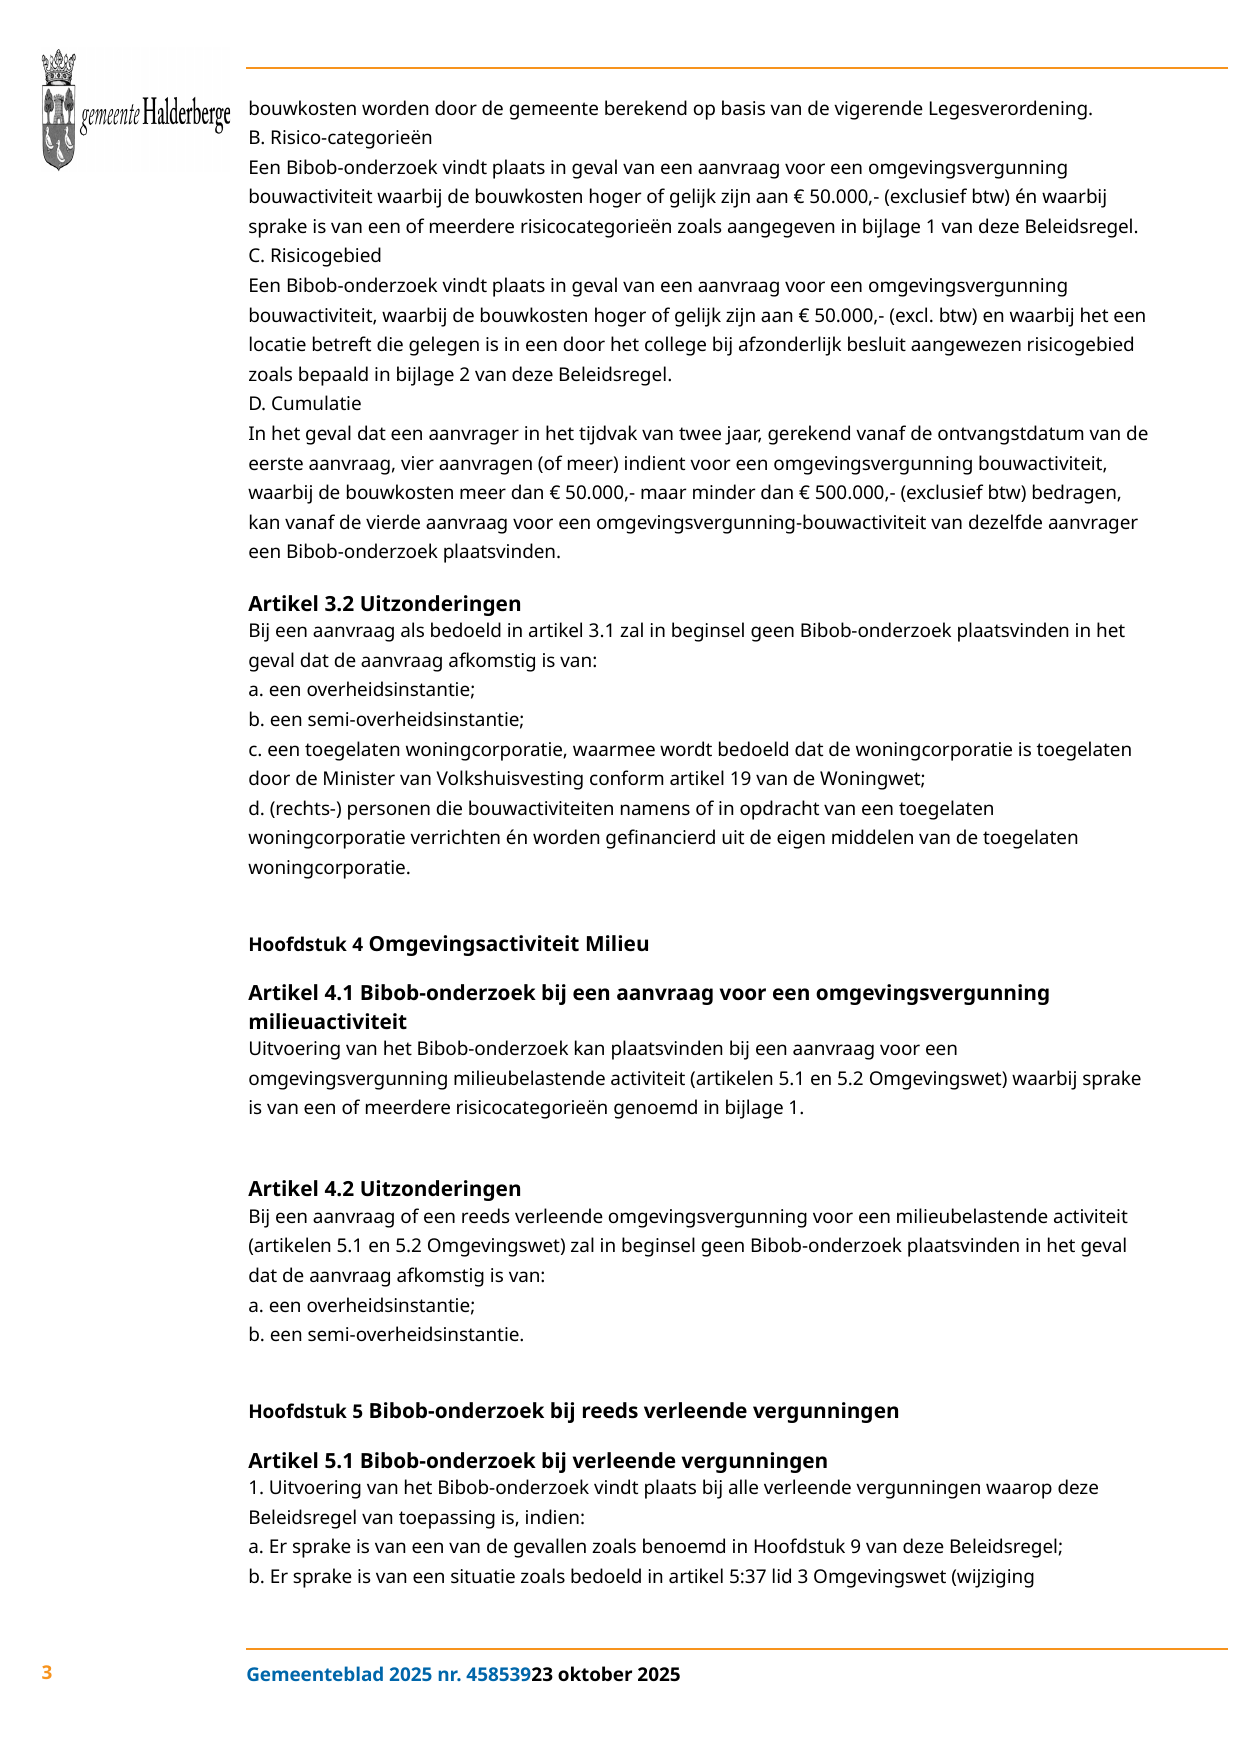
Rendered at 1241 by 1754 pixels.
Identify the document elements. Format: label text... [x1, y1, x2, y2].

text Artikel 5.1 Bibob-onderzoek bij verleende vergunningen [248, 1446, 1152, 1474]
text a. Er sprake is van een van de gevallen zoals benoemd in Hoofdstuk 9 van deze Beleidsregel; [248, 1533, 1152, 1559]
text d. (rechts-) personen die bouwactiviteiten namens of in opdracht van een toegelaten woningcorporatie verrichten én worden gefinancierd uit de eigen middelen van de toegelaten woningcorporatie. [248, 795, 1152, 880]
text Artikel 4.1 Bibob-onderzoek bij een aanvraag voor een omgevingsvergunning milieuactiviteit [248, 978, 1152, 1035]
text b. Er sprake is van een situatie zoals bedoeld in artikel 5:37 lid 3 Omgevingswet (wijziging [248, 1563, 1152, 1589]
text Een Bibob-onderzoek vindt plaats in geval van een aanvraag voor een omgevingsvergunning bouwactiviteit waarbij de bouwkosten hoger of gelijk zijn aan € 50.000,- (exclusief btw) én waarbij sprake is van een of meerdere risicocategorieën zoals aangegeven in bijlage 1 van deze Beleidsregel. [248, 154, 1152, 239]
text b. een semi-overheidsinstantie. [248, 1321, 1152, 1347]
text a. een overheidsinstantie; [248, 677, 1152, 702]
text c. een toegelaten woningcorporatie, waarmee wordt bedoeld dat de woningcorporatie is toegelaten door de Minister van Volkshuisvesting conform artikel 19 van de Woningwet; [248, 736, 1152, 791]
text Bij een aanvraag als bedoeld in artikel 3.1 zal in beginsel geen Bibob-onderzoek plaatsvinden in het geval dat de aanvraag afkomstig is van: [248, 617, 1152, 673]
text 1. Uitvoering van het Bibob-onderzoek vindt plaats bij alle verleende vergunningen waarop deze Beleidsregel van toepassing is, indien: [248, 1474, 1152, 1529]
text Artikel 4.2 Uitzonderingen [248, 1174, 1152, 1203]
text Artikel 3.2 Uitzonderingen [248, 589, 1152, 617]
text C. Risicogebied [248, 243, 1152, 268]
text Uitvoering van het Bibob-onderzoek kan plaatsvinden bij een aanvraag voor een omgevingsvergunning milieubelastende activiteit (artikelen 5.1 en 5.2 Omgevingswet) waarbij sprake is van een of meerdere risicocategorieën genoemd in bijlage 1. [248, 1035, 1152, 1120]
text Hoofdstuk 5 Bibob-onderzoek bij reeds verleende vergunningen [248, 1397, 1152, 1425]
text Hoofdstuk 4 Omgevingsactiviteit Milieu [248, 929, 1152, 958]
text B. Risico-categorieën [248, 124, 1152, 150]
text Een Bibob-onderzoek vindt plaats in geval van een aanvraag voor een omgevingsvergunning bouwactiviteit, waarbij de bouwkosten hoger of gelijk zijn aan € 50.000,- (excl. btw) en waarbij het een locatie betreft die gelegen is in een door het college bij afzonderlijk besluit aangewezen risicogebied zoals bepaald in bijlage 2 van deze Beleidsregel. [248, 272, 1152, 387]
text bouwkosten worden door de gemeente berekend op basis van de vigerende Legesverordening. [248, 95, 1152, 121]
text D. Cumulatie [248, 391, 1152, 416]
text b. een semi-overheidsinstantie; [248, 706, 1152, 732]
text a. een overheidsinstantie; [248, 1292, 1152, 1317]
text Bij een aanvraag of een reeds verleende omgevingsvergunning voor een milieubelastende activiteit (artikelen 5.1 en 5.2 Omgevingswet) zal in beginsel geen Bibob-onderzoek plaatsvinden in het geval dat de aanvraag afkomstig is van: [248, 1203, 1152, 1288]
picture [41, 47, 231, 172]
text In het geval dat een aanvrager in het tijdvak van twee jaar, gerekend vanaf de ontvangstdatum van de eerste aanvraag, vier aanvragen (of meer) indient voor een omgevingsvergunning bouwactiviteit, waarbij de bouwkosten meer dan € 50.000,- maar minder dan € 500.000,- (exclusief btw) bedragen, kan vanaf de vierde aanvraag voor een omgevingsvergunning-bouwactiviteit van dezelfde aanvrager een Bibob-onderzoek plaatsvinden. [248, 420, 1152, 564]
